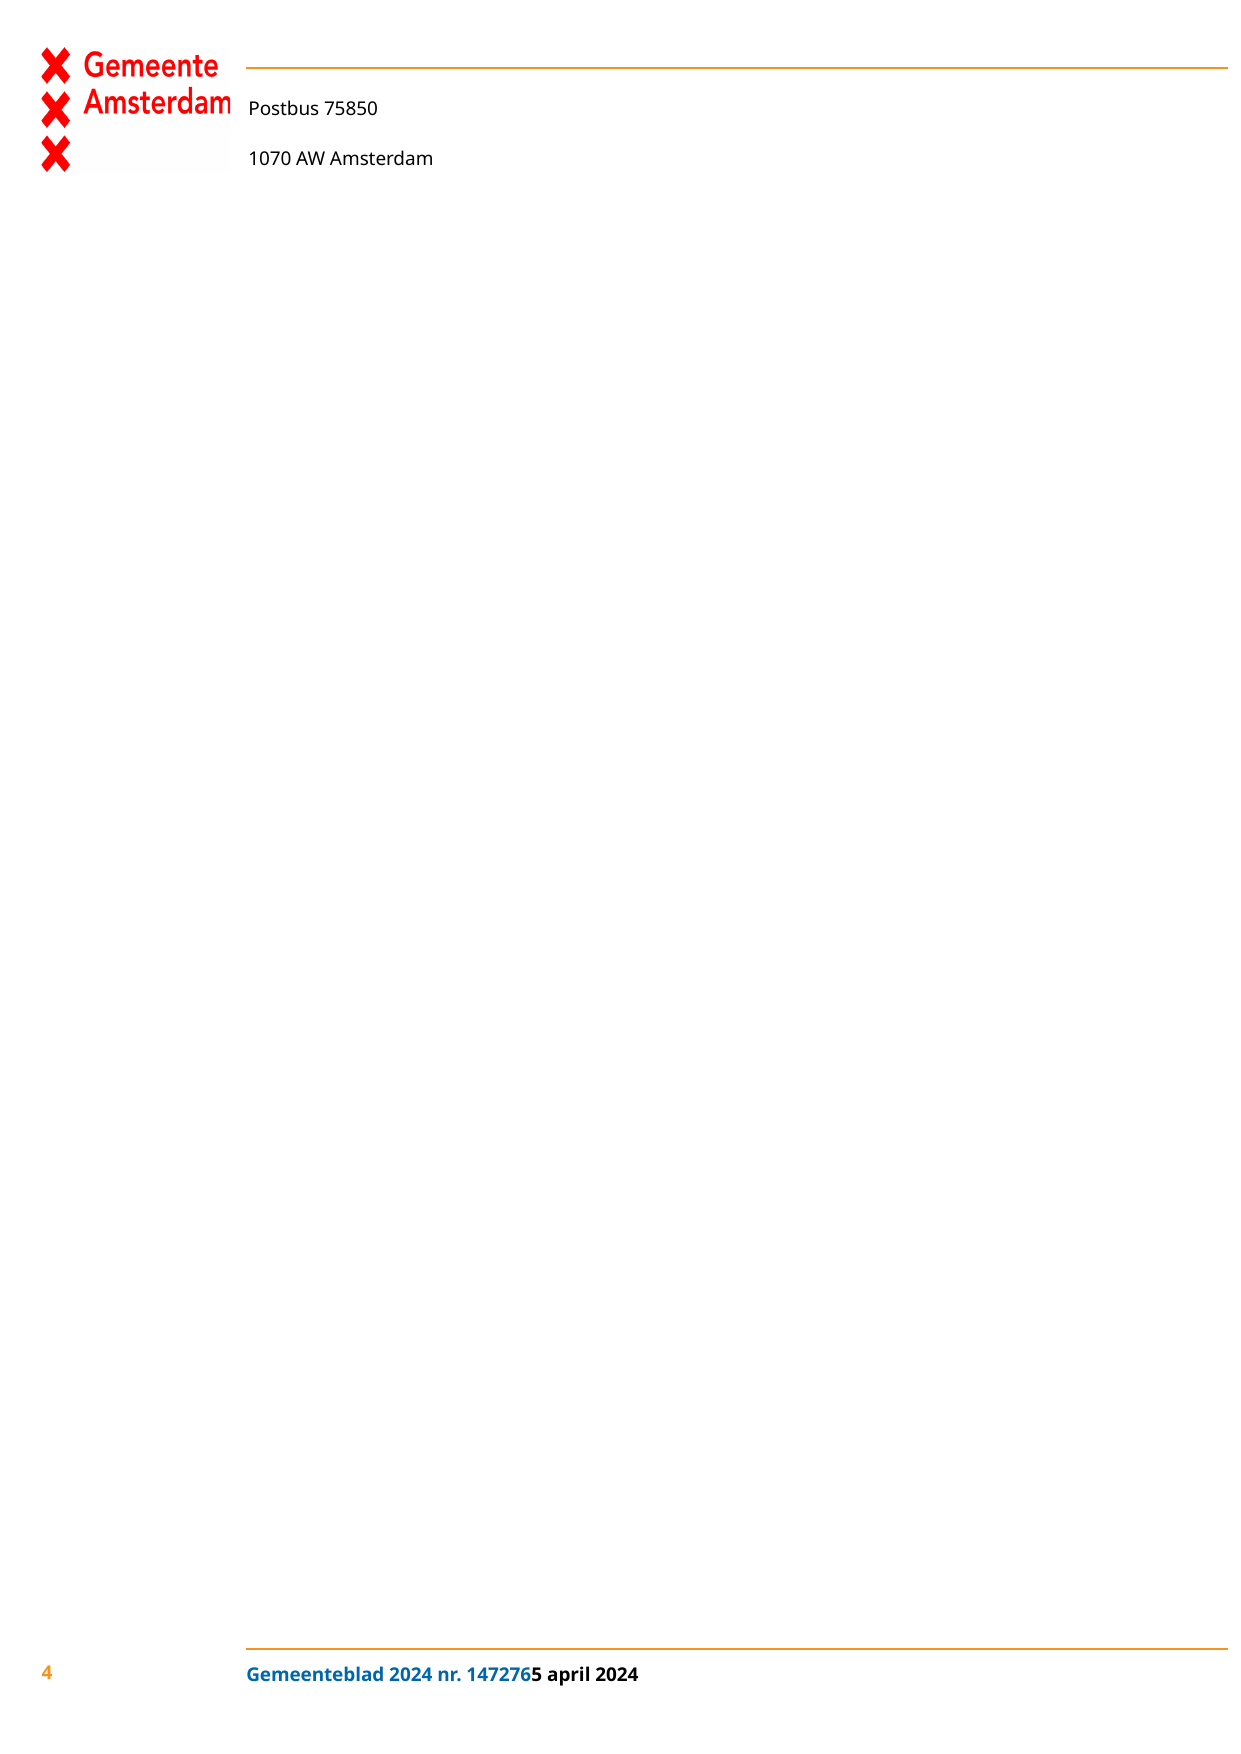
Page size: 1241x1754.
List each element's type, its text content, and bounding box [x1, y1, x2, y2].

text Postbus 75850 [248, 95, 1152, 121]
text 1070 AW Amsterdam [248, 145, 1152, 171]
picture [41, 47, 231, 172]
